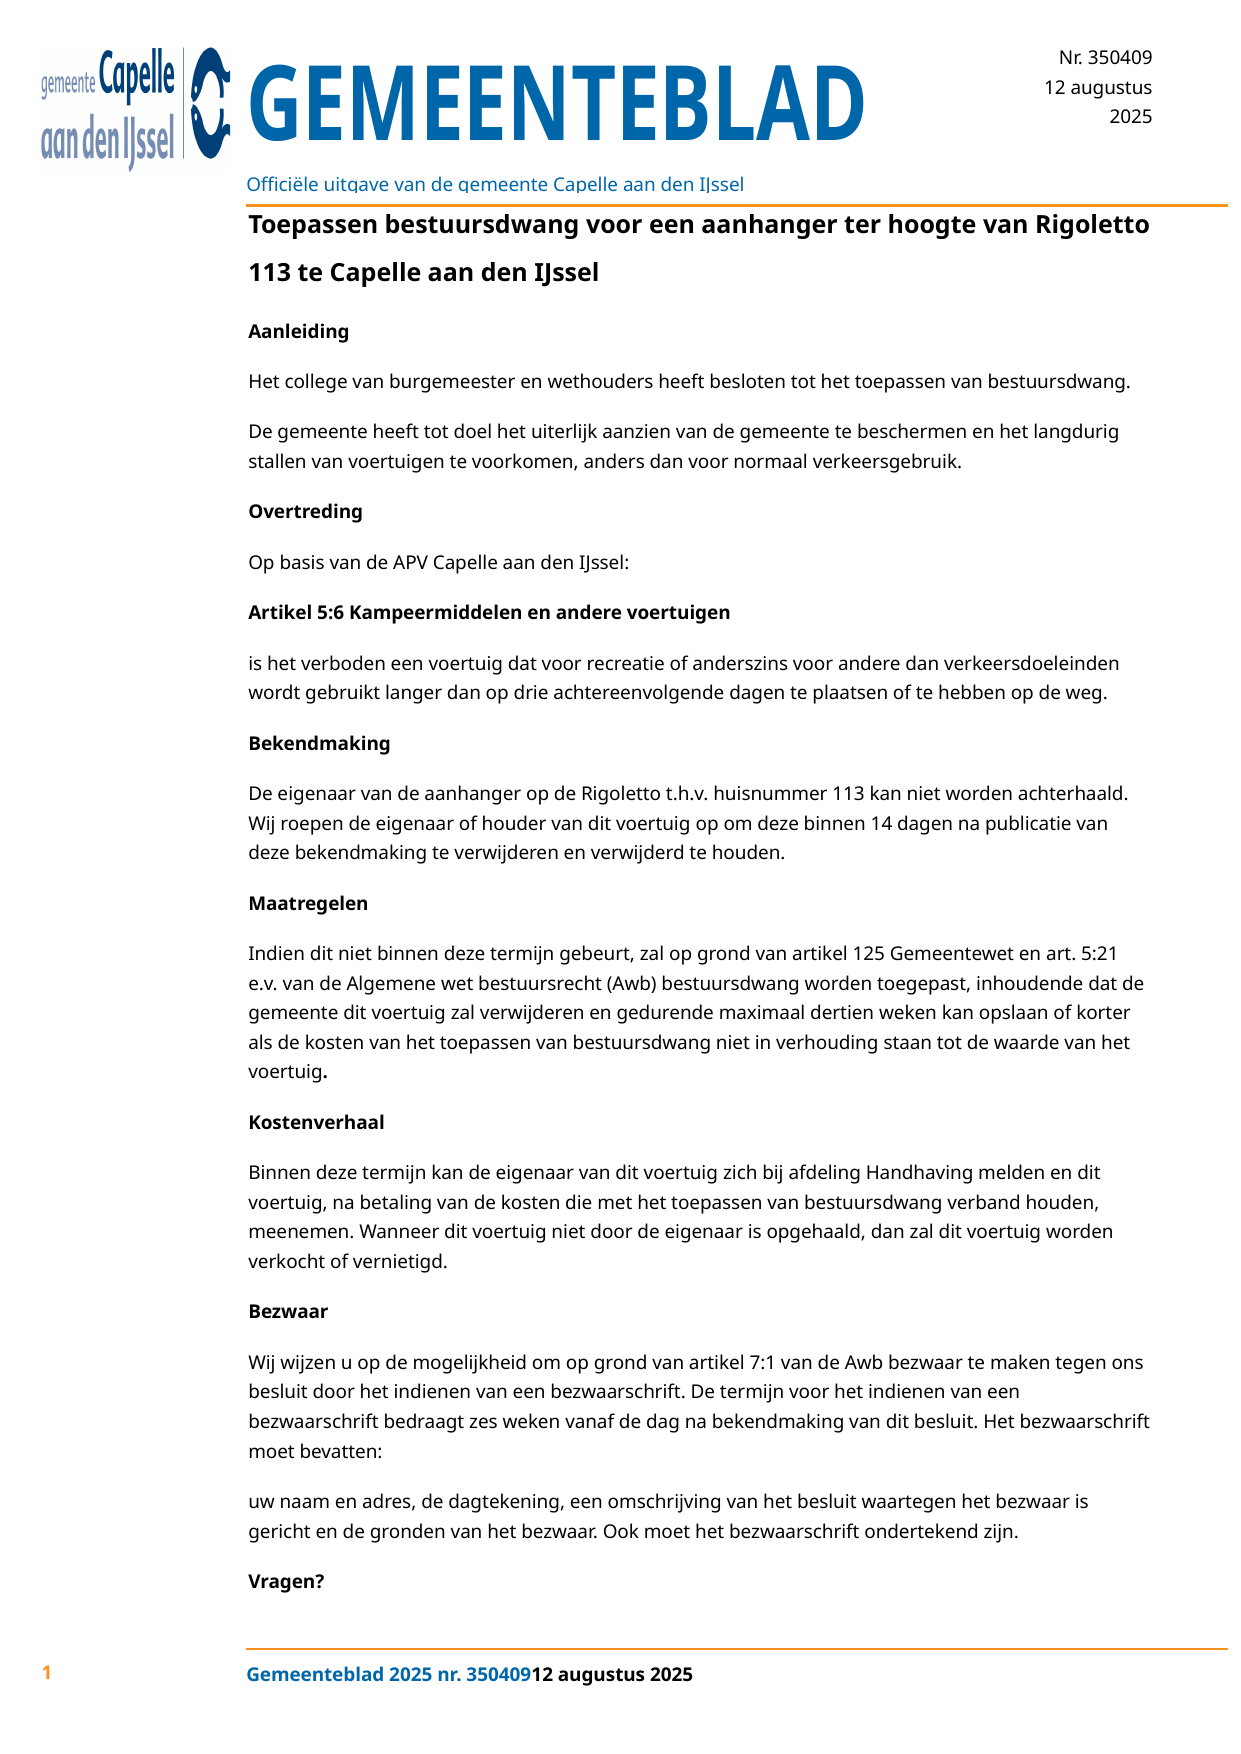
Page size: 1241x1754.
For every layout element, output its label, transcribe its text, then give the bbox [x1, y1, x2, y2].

text Toepassen bestuursdwang voor een aanhanger ter hoogte van Rigoletto 113 te Capelle aan den IJssel [248, 207, 1152, 288]
text De eigenaar van de aanhanger op de Rigoletto t.h.v. huisnummer 113 kan niet worden achterhaald. Wij roepen de eigenaar of houder van dit voertuig op om deze binnen 14 dagen na publicatie van deze bekendmaking te verwijderen en verwijderd te houden. [248, 780, 1152, 865]
text Binnen deze termijn kan de eigenaar van dit voertuig zich bij afdeling Handhaving melden en dit voertuig, na betaling van de kosten die met het toepassen van bestuursdwang verband houden, meenemen. Wanneer dit voertuig niet door de eigenaar is opgehaald, dan zal dit voertuig worden verkocht of vernietigd. [248, 1159, 1152, 1274]
text Aanleiding [248, 318, 1152, 344]
text Overtreding [248, 499, 1152, 524]
text Wij wijzen u op de mogelijkheid om op grond van artikel 7:1 van de Awb bezwaar te maken tegen ons besluit door het indienen van een bezwaarschrift. De termijn voor het indienen van een bezwaarschrift bedraagt zes weken vanaf de dag na bekendmaking van dit besluit. Het bezwaarschrift moet bevatten: [248, 1349, 1152, 1464]
text uw naam en adres, de dagtekening, een omschrijving van het besluit waartegen het bezwaar is gericht en de gronden van het bezwaar. Ook moet het bezwaarschrift ondertekend zijn. [248, 1488, 1152, 1544]
text is het verboden een voertuig dat voor recreatie of anderszins voor andere dan verkeersdoeleinden wordt gebruikt langer dan op drie achtereenvolgende dagen te plaatsen of te hebben op de weg. [248, 650, 1152, 705]
text Het college van burgemeester en wethouders heeft besloten tot het toepassen van bestuursdwang. [248, 368, 1152, 394]
text Kostenverhaal [248, 1109, 1152, 1135]
picture [41, 47, 231, 172]
text Maatregelen [248, 890, 1152, 916]
text De gemeente heeft tot doel het uiterlijk aanzien van de gemeente te beschermen en het langdurig stallen van voertuigen te voorkomen, anders dan voor normaal verkeersgebruik. [248, 419, 1152, 474]
text Vragen? [248, 1568, 1152, 1594]
text Bezwaar [248, 1299, 1152, 1324]
text Op basis van de APV Capelle aan den IJssel: [248, 549, 1152, 575]
text Bekendmaking [248, 730, 1152, 756]
text Artikel 5:6 Kampeermiddelen en andere voertuigen [248, 599, 1152, 625]
text Indien dit niet binnen deze termijn gebeurt, zal op grond van artikel 125 Gemeentewet en art. 5:21 e.v. van de Algemene wet bestuursrecht (Awb) bestuursdwang worden toegepast, inhoudende dat de gemeente dit voertuig zal verwijderen en gedurende maximaal dertien weken kan opslaan of korter als de kosten van het toepassen van bestuursdwang niet in verhouding staan tot de waarde van het voertuig. [248, 940, 1152, 1084]
